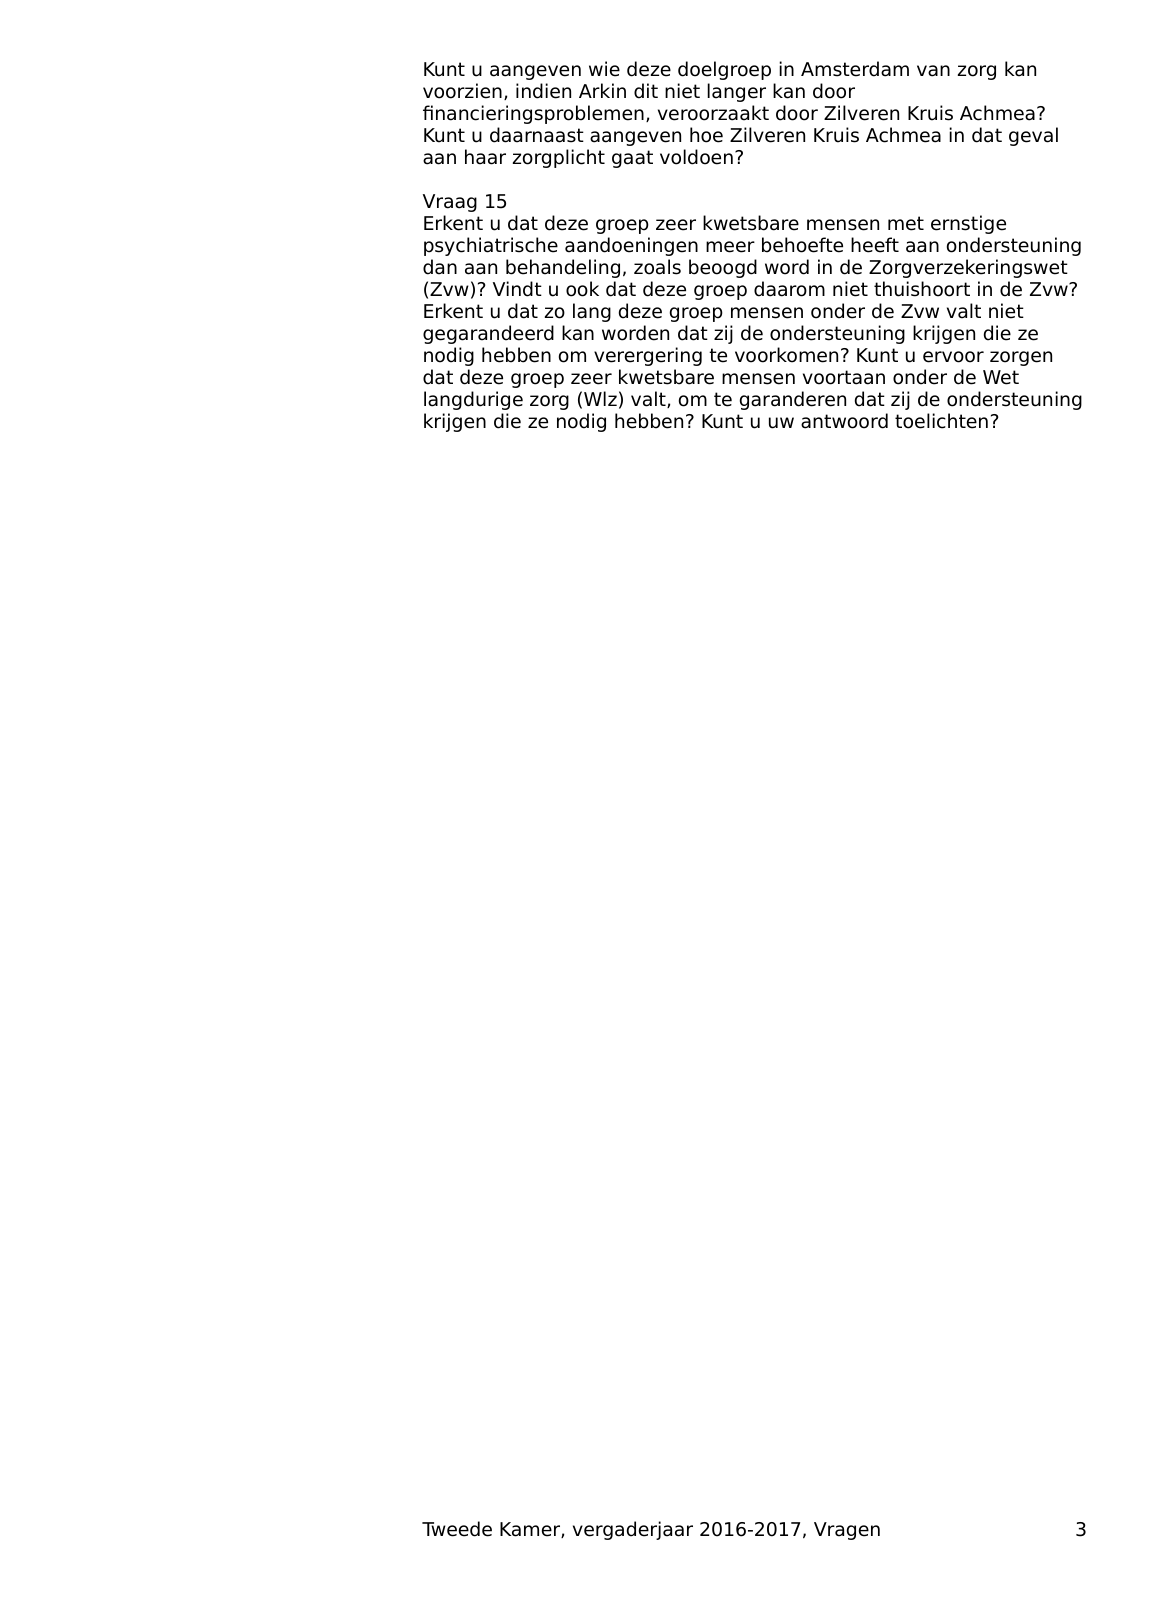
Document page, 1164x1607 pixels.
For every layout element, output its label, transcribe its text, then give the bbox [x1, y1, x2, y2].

text Kunt u aangeven wie deze doelgroep in Amsterdam van zorg kan voorzien, indien Arkin dit niet langer kan door financieringsproblemen, veroorzaakt door Zilveren Kruis Achmea? Kunt u daarnaast aangeven hoe Zilveren Kruis Achmea in dat geval aan haar zorgplicht gaat voldoen? [422, 59, 1087, 169]
text Vraag 15 [422, 191, 1087, 213]
text Erkent u dat deze groep zeer kwetsbare mensen met ernstige psychiatrische aandoeningen meer behoefte heeft aan ondersteuning dan aan behandeling, zoals beoogd word in de Zorgverzekeringswet (Zvw)? Vindt u ook dat deze groep daarom niet thuishoort in de Zvw? Erkent u dat zo lang deze groep mensen onder de Zvw valt niet gegarandeerd kan worden dat zij de ondersteuning krijgen die ze nodig hebben om verergering te voorkomen? Kunt u ervoor zorgen dat deze groep zeer kwetsbare mensen voortaan onder de Wet langdurige zorg (Wlz) valt, om te garanderen dat zij de ondersteuning krijgen die ze nodig hebben? Kunt u uw antwoord toelichten? [422, 213, 1087, 433]
